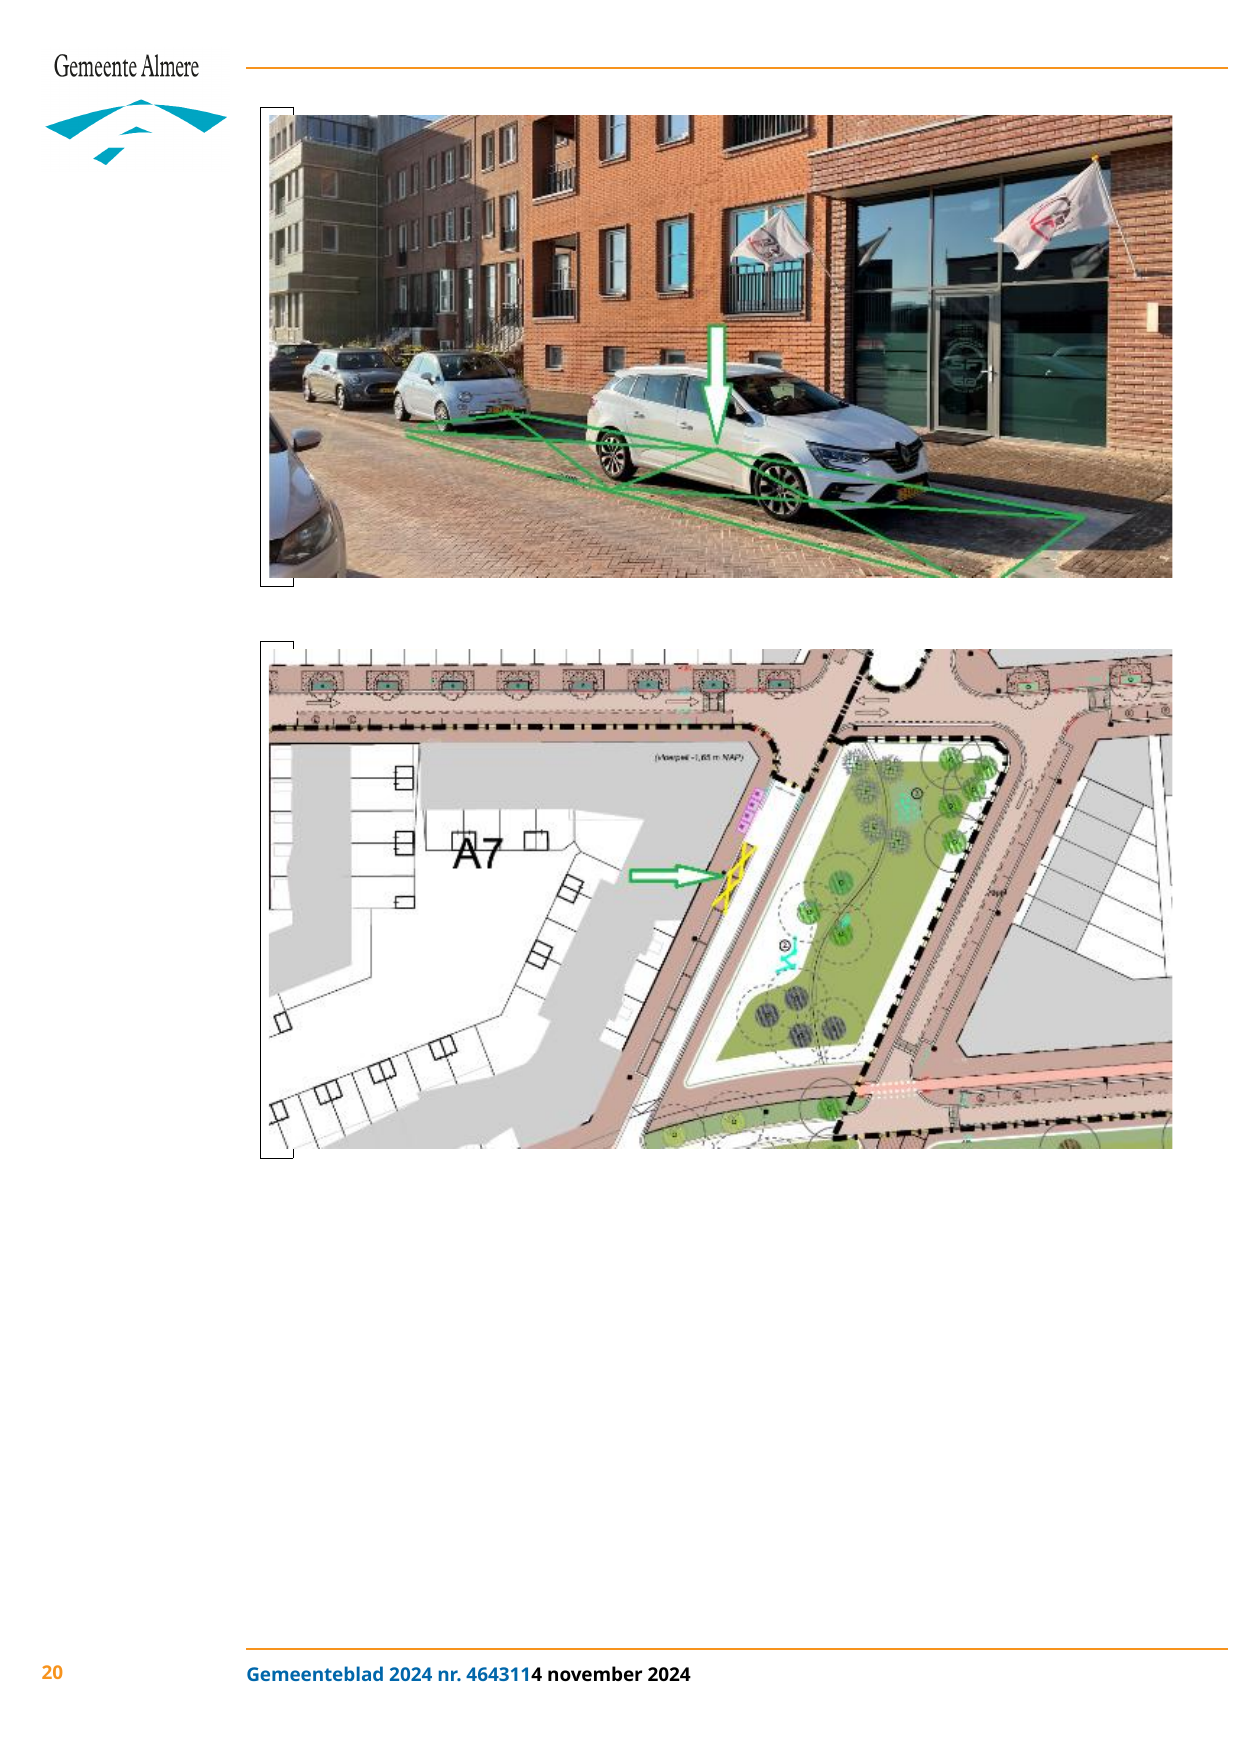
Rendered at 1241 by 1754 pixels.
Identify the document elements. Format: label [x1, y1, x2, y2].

picture [41, 47, 231, 172]
picture [268, 115, 1173, 578]
picture [268, 649, 1173, 1149]
